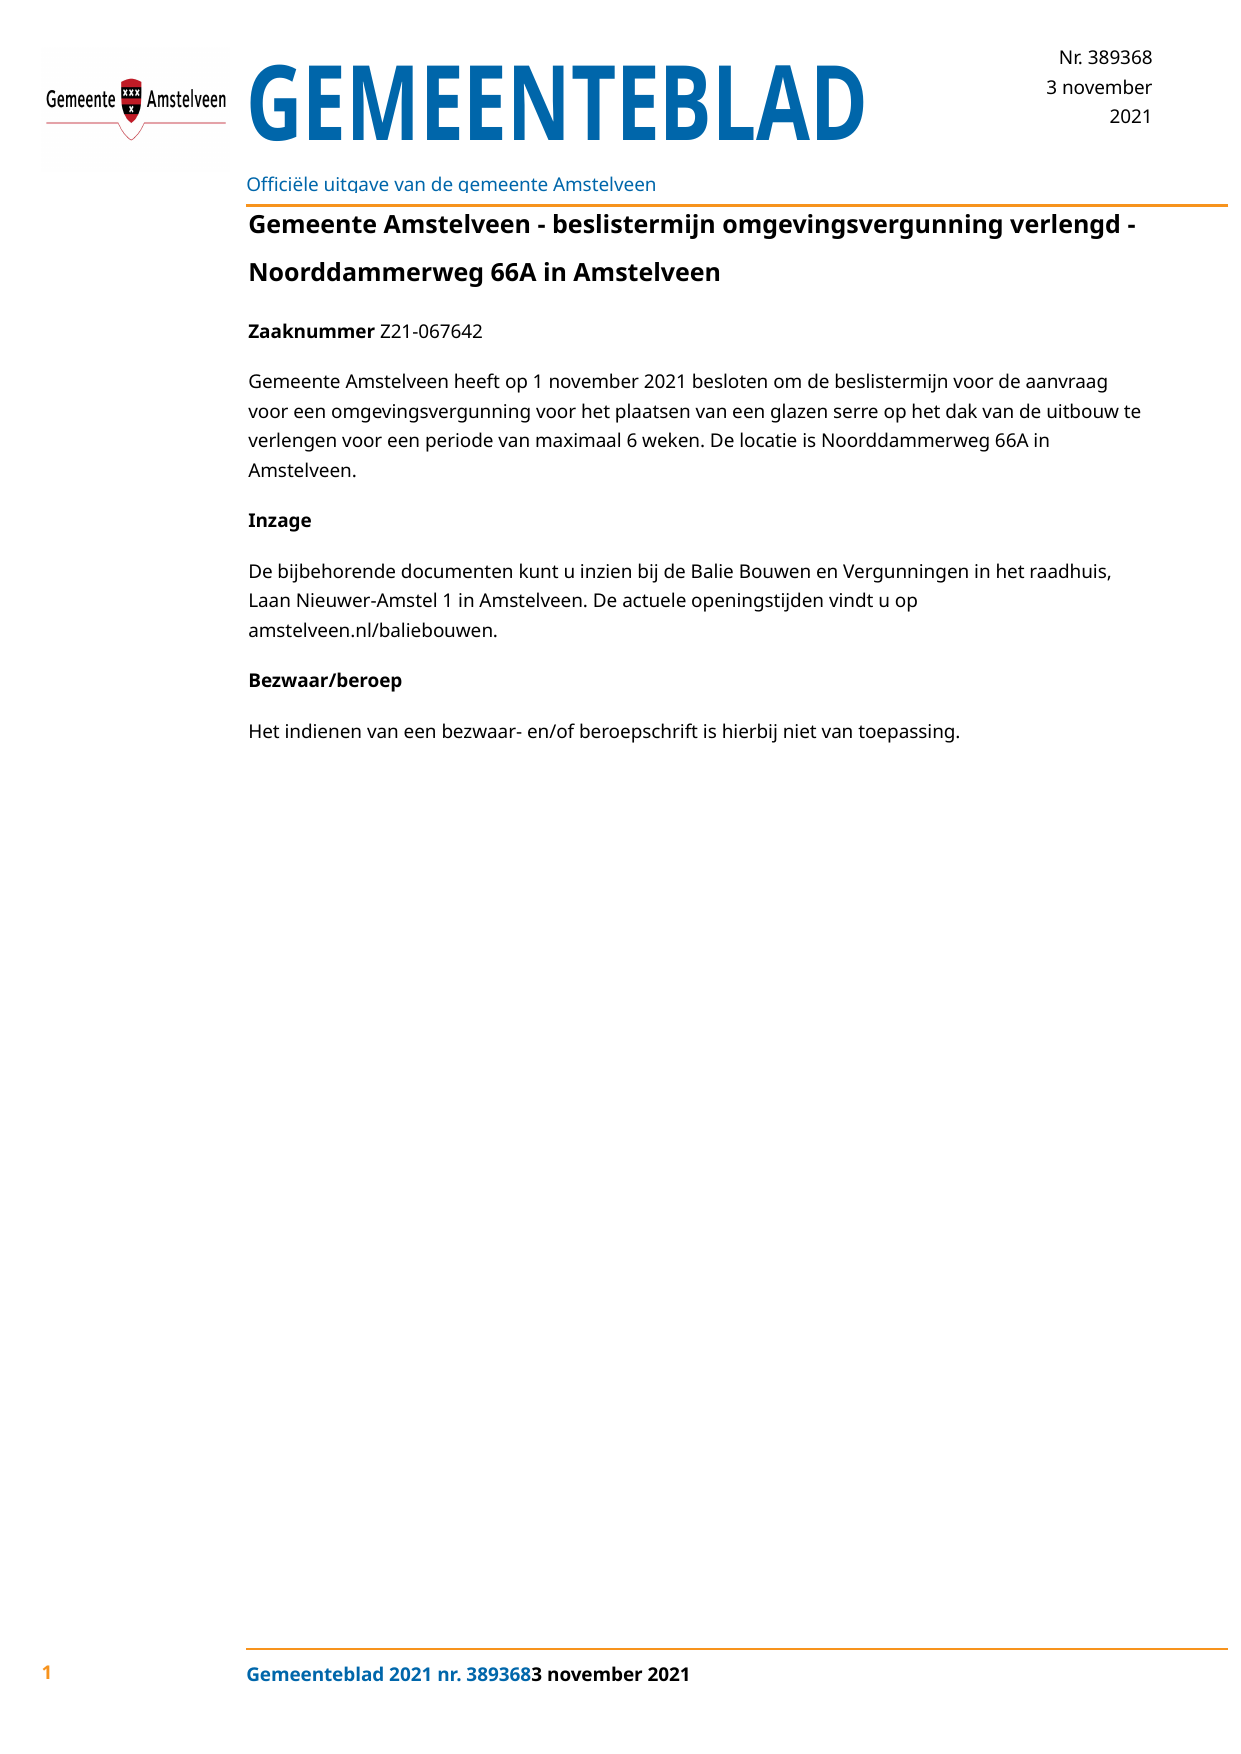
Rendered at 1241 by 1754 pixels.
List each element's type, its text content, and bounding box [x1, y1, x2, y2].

text Het indienen van een bezwaar- en/of beroepschrift is hierbij niet van toepassing. [248, 718, 1152, 744]
picture [41, 47, 231, 172]
text Zaaknummer Z21-067642 [248, 318, 1152, 344]
text Inzage [248, 507, 1152, 533]
text Gemeente Amstelveen heeft op 1 november 2021 besloten om de beslistermijn voor de aanvraag voor een omgevingsvergunning voor het plaatsen van een glazen serre op het dak van de uitbouw te verlengen voor een periode van maximaal 6 weken. De locatie is Noorddammerweg 66A in Amstelveen. [248, 368, 1152, 483]
text Bezwaar/beroep [248, 667, 1152, 693]
text De bijbehorende documenten kunt u inzien bij de Balie Bouwen en Vergunningen in het raadhuis, Laan Nieuwer-Amstel 1 in Amstelveen. De actuele openingstijden vindt u op amstelveen.nl/baliebouwen. [248, 558, 1152, 643]
text Gemeente Amstelveen - beslistermijn omgevingsvergunning verlengd - Noorddammerweg 66A in Amstelveen [248, 207, 1152, 288]
